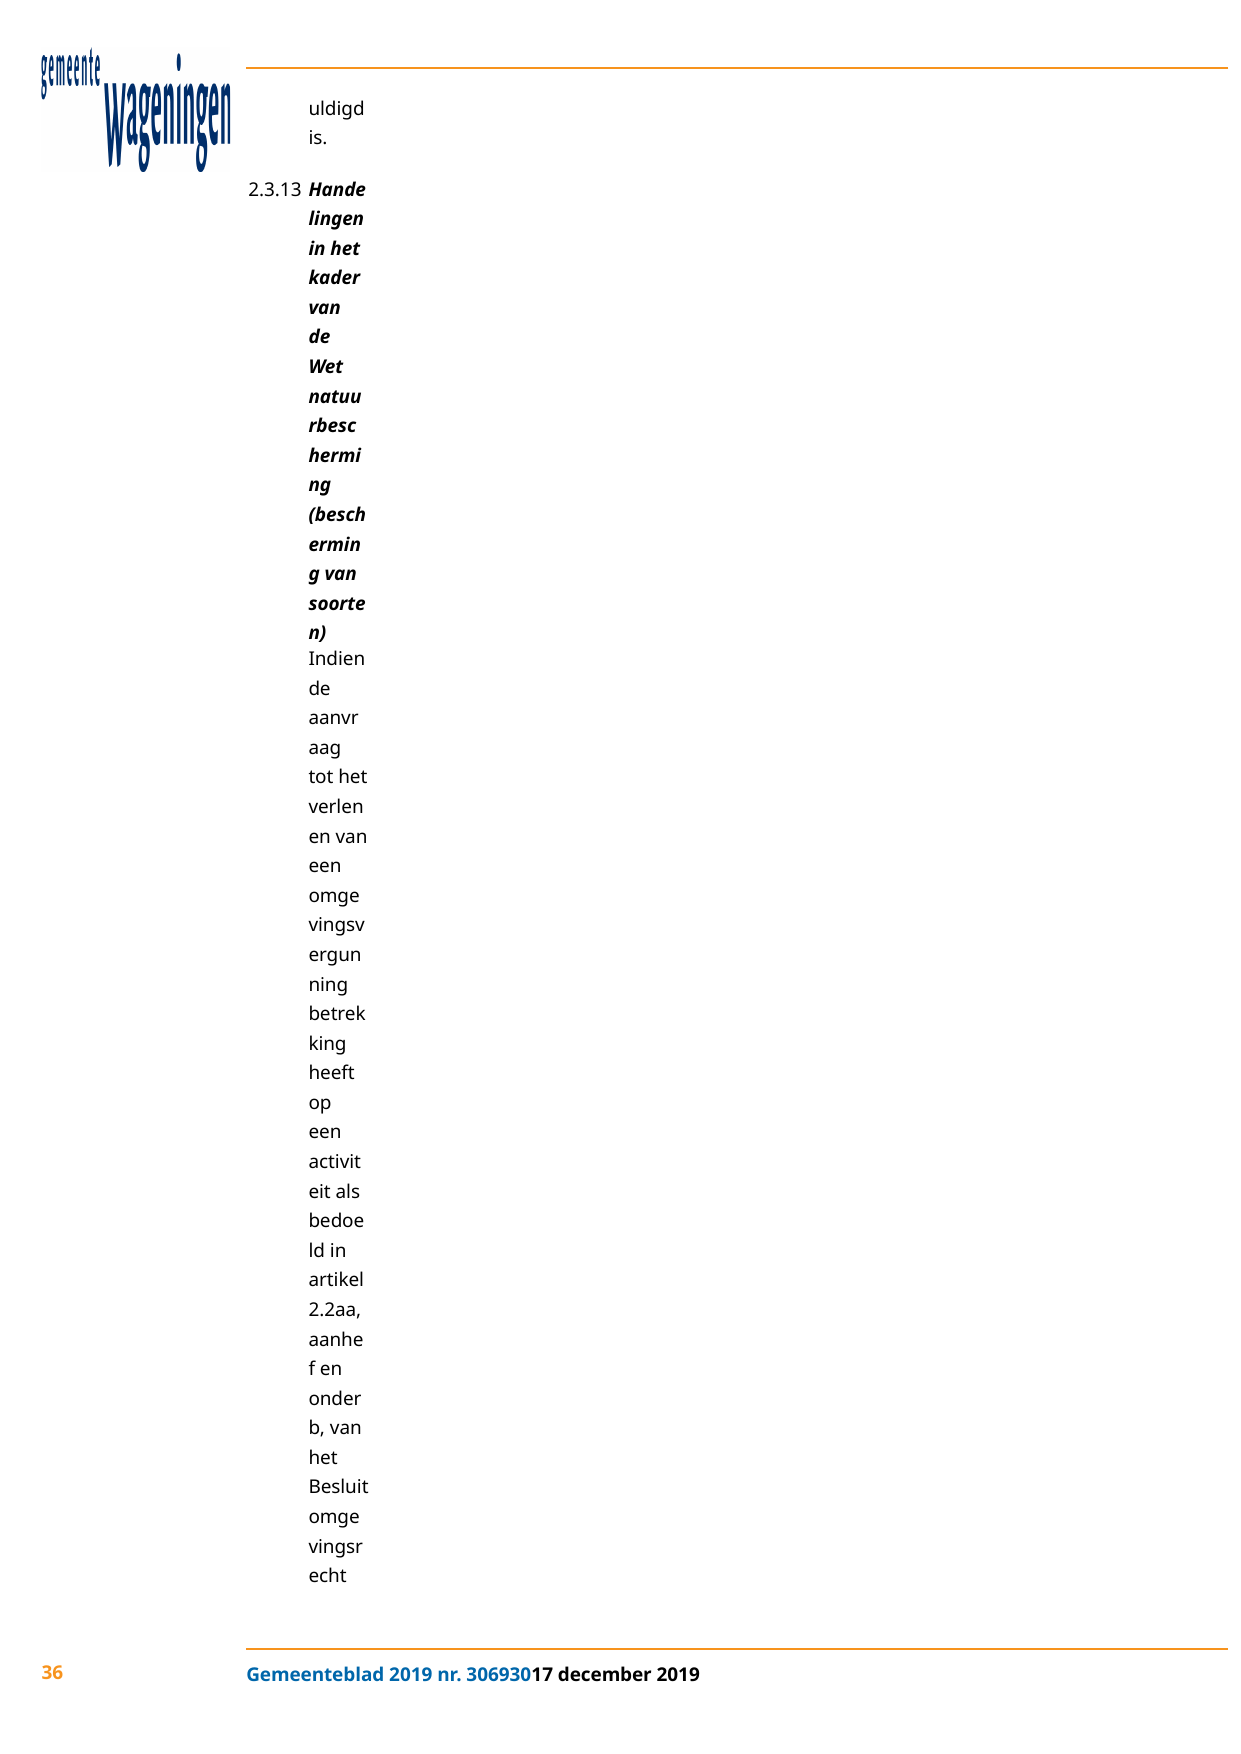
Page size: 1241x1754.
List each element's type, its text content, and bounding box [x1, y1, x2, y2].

table_cell [248, 150, 308, 176]
table_cell [248, 95, 308, 150]
picture [41, 47, 231, 172]
table_cell [369, 176, 429, 645]
table_cell [308, 150, 368, 176]
table_cell Indien de aanvraag tot het verlenen van een omgevingsvergunning betrekking heeft op een activiteit als bedoeld in artikel 2.2aa, aanhef en onder b, van het Besluit omgevingsrecht [308, 645, 368, 1588]
table_cell [248, 645, 308, 1588]
table_cell [369, 645, 429, 1588]
table_cell [369, 95, 429, 150]
table_cell Handelingen in het kader van de Wet natuurbescherming (bescherming van soorten) [308, 176, 368, 645]
table_cell uldigd is. [308, 95, 368, 150]
table_cell 2.3.13 [248, 176, 308, 645]
table_cell [369, 150, 429, 176]
